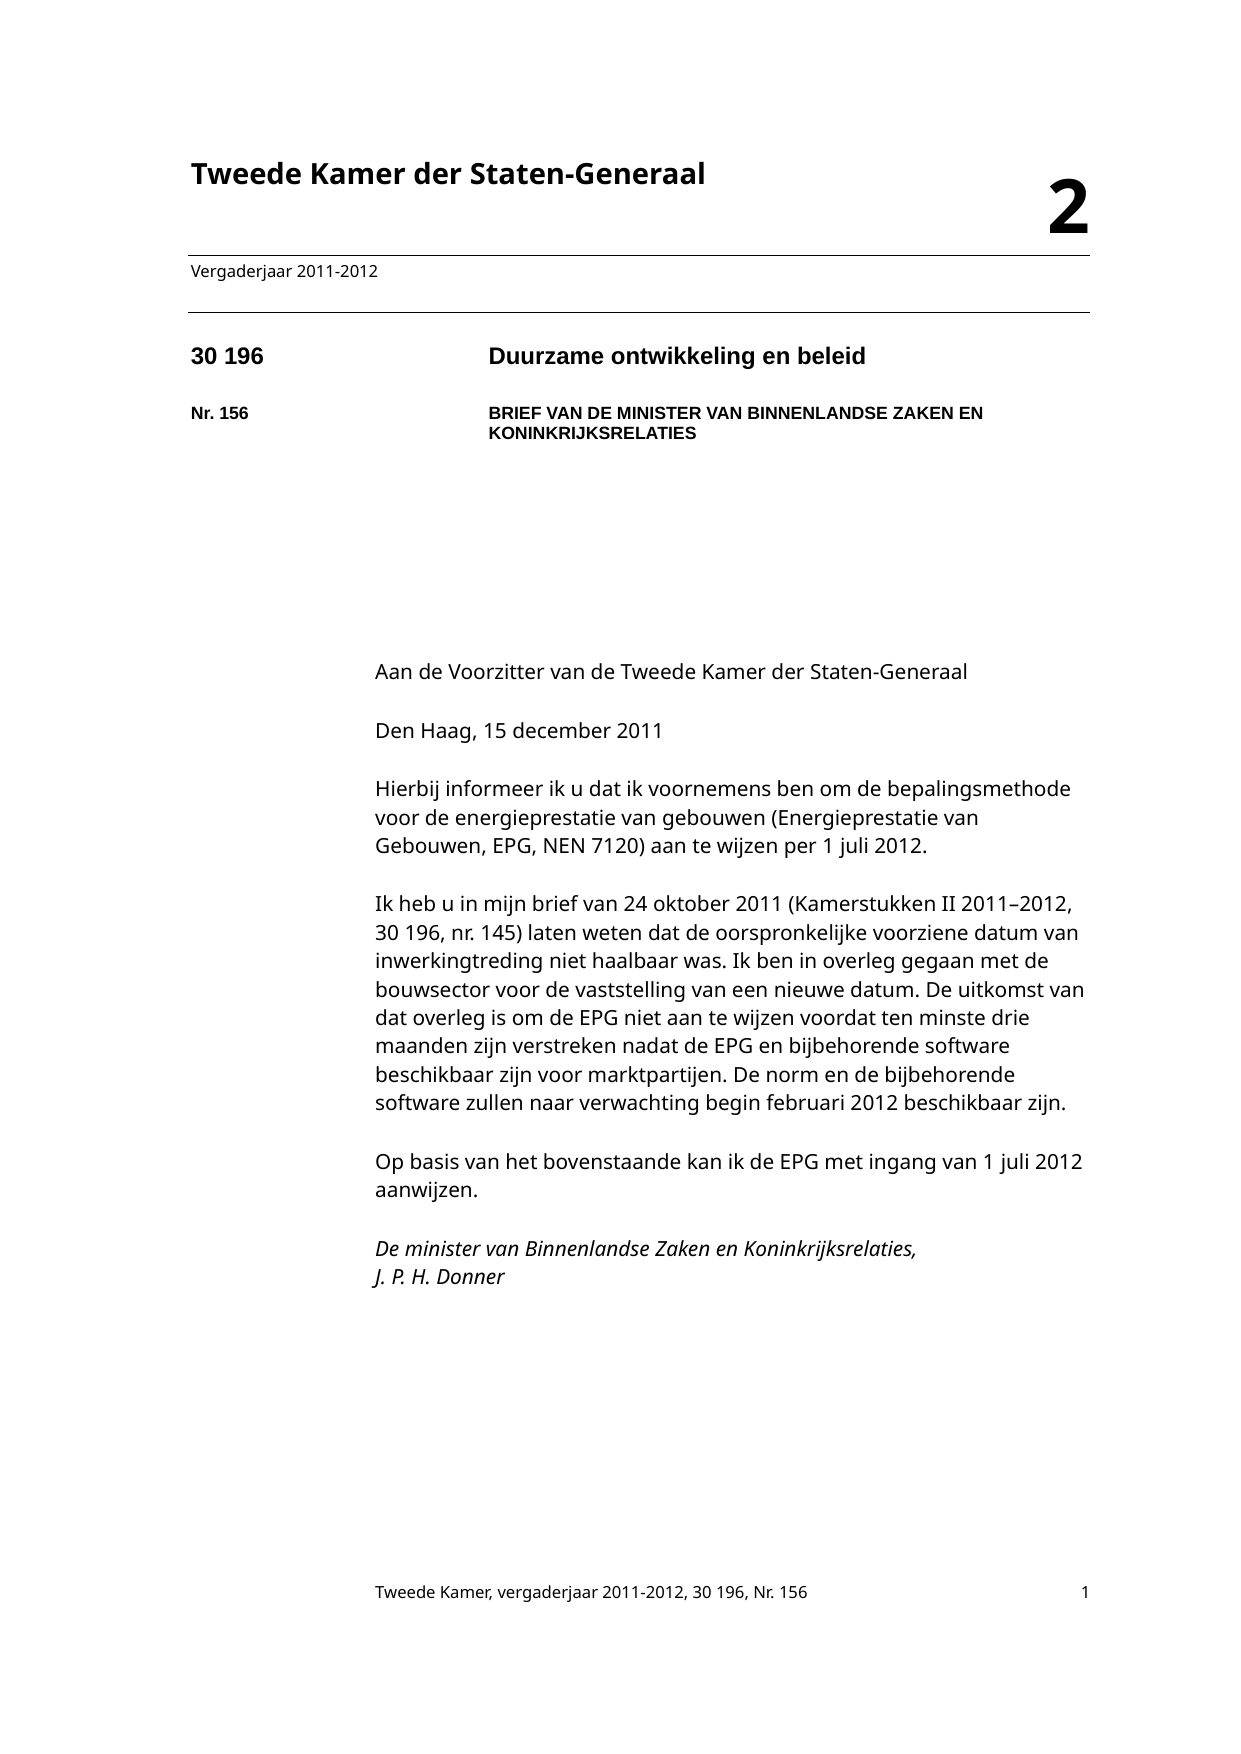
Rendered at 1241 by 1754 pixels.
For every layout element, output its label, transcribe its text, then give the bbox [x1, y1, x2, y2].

table_cell [188, 313, 485, 339]
table_cell 30 196 [188, 339, 485, 399]
text Ik heb u in mijn brief van 24 oktober 2011 (Kamerstukken II 2011–2012, 30 196, nr. 145) laten weten dat de oorspronkelijke voorziene datum van inwerkingtreding niet haalbaar was. Ik ben in overleg gegaan met de bouwsector voor de vaststelling van een nieuwe datum. De uitkomst van dat overleg is om de EPG niet aan te wijzen voordat ten minste drie maanden zijn verstreken nadat de EPG en bijbehorende software beschikbaar zijn voor marktpartijen. De norm en de bijbehorende software zullen naar verwachting begin februari 2012 beschikbaar zijn. [375, 889, 1090, 1117]
table_header 2 [910, 150, 1090, 255]
table_cell BRIEF VAN DE MINISTER VAN BINNENLANDSE ZAKEN EN KONINKRIJKSRELATIES [485, 399, 1090, 539]
text Aan de Voorzitter van de Tweede Kamer der Staten-Generaal [375, 657, 1090, 686]
table_cell [485, 313, 1090, 339]
text Hierbij informeer ik u dat ik voornemens ben om de bepalingsmethode voor de energieprestatie van gebouwen (Energieprestatie van Gebouwen, EPG, NEN 7120) aan te wijzen per 1 juli 2012. [375, 774, 1090, 859]
text De minister van Binnenlandse Zaken en Koninkrijksrelaties, [375, 1234, 1090, 1262]
table_header Tweede Kamer der Staten-Generaal [188, 150, 909, 255]
text J. P. H. Donner [375, 1262, 1090, 1291]
table_cell Duurzame ontwikkeling en beleid [485, 339, 1090, 399]
text Den Haag, 15 december 2011 [375, 716, 1090, 744]
text Op basis van het bovenstaande kan ik de EPG met ingang van 1 juli 2012 aanwijzen. [375, 1147, 1090, 1204]
table_cell Nr. 156 [188, 399, 485, 539]
table_cell [485, 256, 1090, 312]
table_cell Vergaderjaar 2011-2012 [188, 256, 485, 312]
